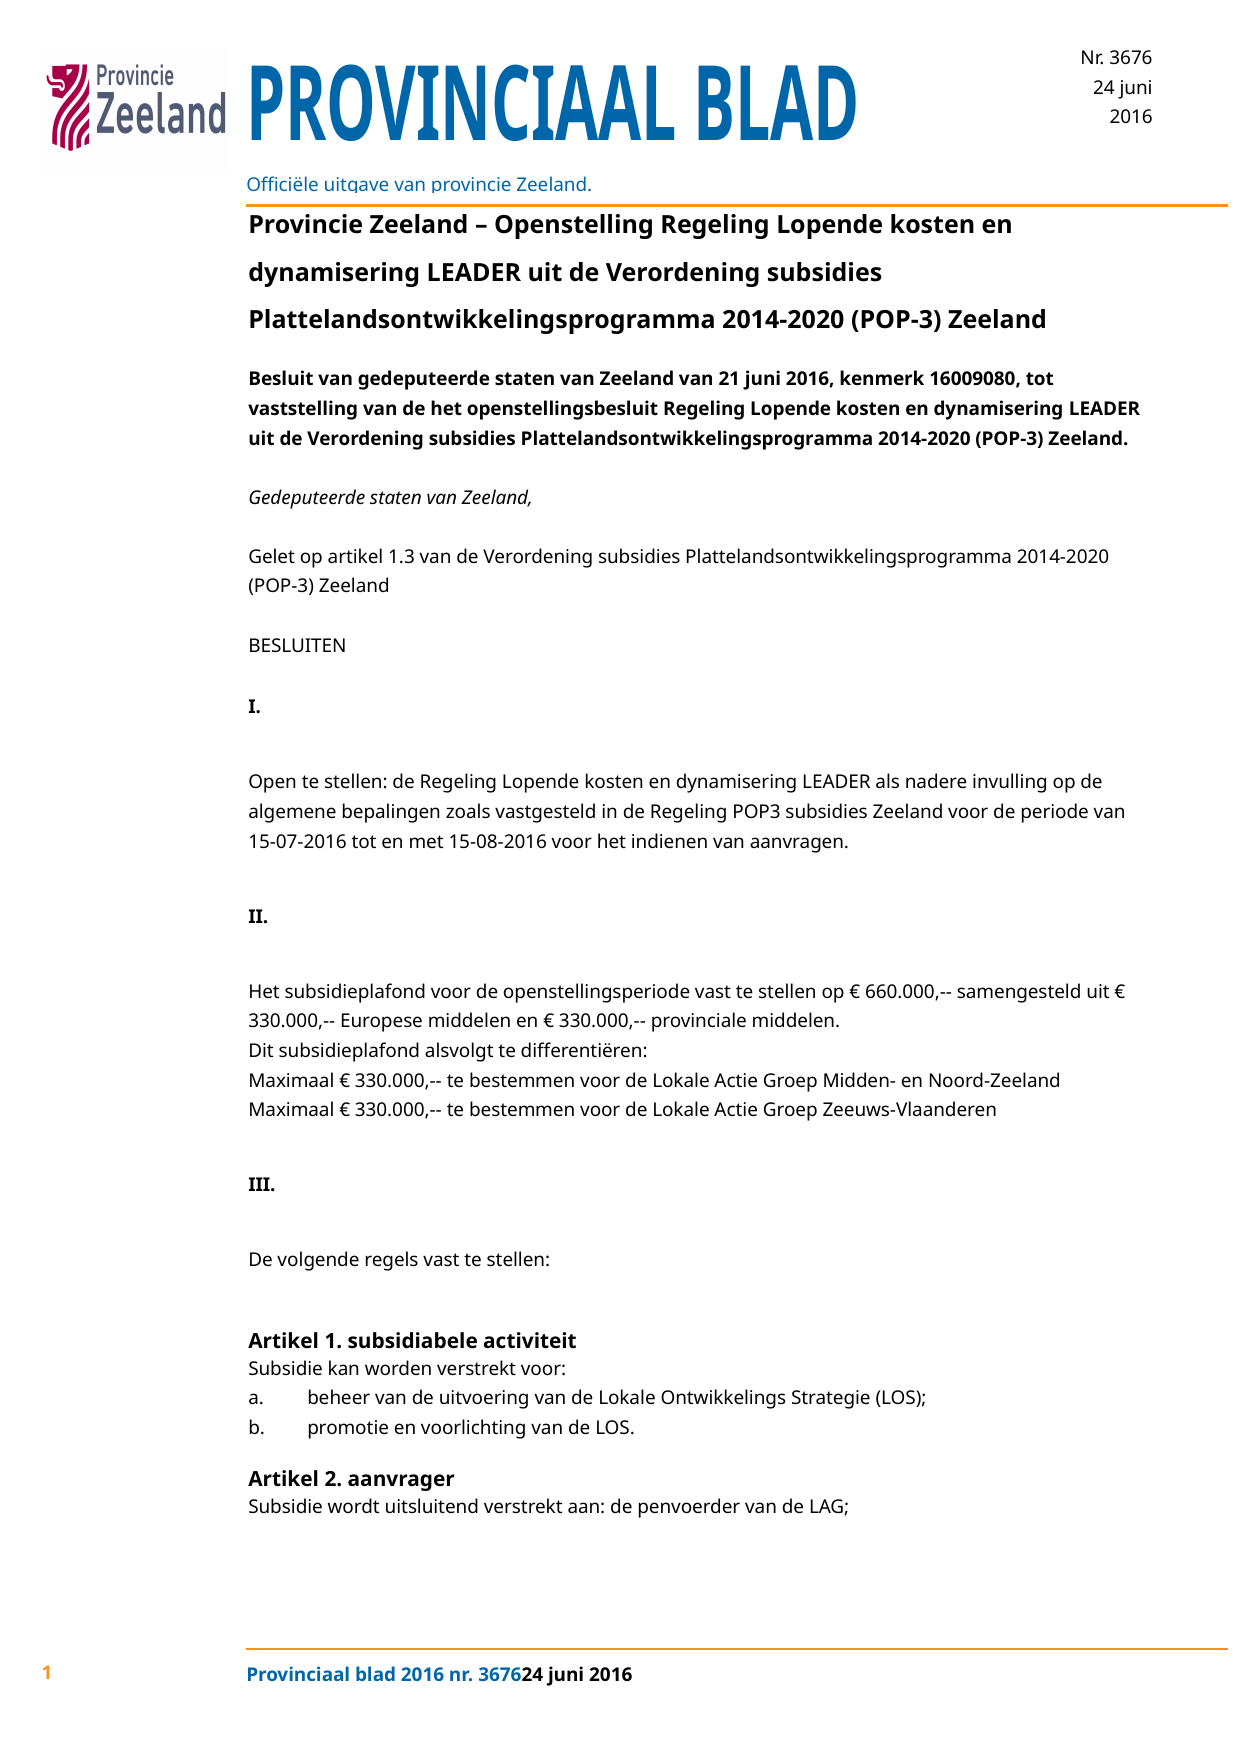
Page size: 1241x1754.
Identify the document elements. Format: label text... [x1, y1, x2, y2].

text Artikel 2. aanvrager [248, 1464, 1152, 1493]
text I. [248, 691, 1152, 719]
list promotie en voorlichting van de LOS. [248, 1414, 1152, 1440]
text Gedeputeerde staten van Zeeland, [248, 484, 1152, 509]
text Subsidie kan worden verstrekt voor: [248, 1355, 1152, 1381]
text Dit subsidieplafond alsvolgt te differentiëren: [248, 1037, 1152, 1063]
list beheer van de uitvoering van de Lokale Ontwikkelings Strategie (LOS); [248, 1384, 1152, 1410]
text III. [248, 1172, 1152, 1197]
text Provincie Zeeland – Openstelling Regeling Lopende kosten en dynamisering LEADER uit de Verordening subsidies Plattelandsontwikkelingsprogramma 2014-2020 (POP-3) Zeeland [248, 207, 1152, 336]
picture [41, 47, 231, 172]
text II. [248, 903, 1152, 929]
text Maximaal € 330.000,-- te bestemmen voor de Lokale Actie Groep Zeeuws-Vlaanderen [248, 1096, 1152, 1122]
text Besluit van gedeputeerde staten van Zeeland van 21 juni 2016, kenmerk 16009080, tot vaststelling van de het openstellingsbesluit Regeling Lopende kosten en dynamisering LEADER uit de Verordening subsidies Plattelandsontwikkelingsprogramma 2014-2020 (POP-3) Zeeland. [248, 366, 1152, 450]
text Artikel 1. subsidiabele activiteit [248, 1327, 1152, 1355]
text Maximaal € 330.000,-- te bestemmen voor de Lokale Actie Groep Midden- en Noord-Zeeland [248, 1067, 1152, 1092]
text De volgende regels vast te stellen: [248, 1247, 1152, 1272]
text BESLUITEN [248, 632, 1152, 657]
text Subsidie wordt uitsluitend verstrekt aan: de penvoerder van de LAG; [248, 1493, 1152, 1519]
text Het subsidieplafond voor de openstellingsperiode vast te stellen op € 660.000,-- samengesteld uit € 330.000,-- Europese middelen en € 330.000,-- provinciale middelen. [248, 978, 1152, 1033]
text Gelet op artikel 1.3 van de Verordening subsidies Plattelandsontwikkelingsprogramma 2014-2020 (POP-3) Zeeland [248, 543, 1152, 598]
text Open te stellen: de Regeling Lopende kosten en dynamisering LEADER als nadere invulling op de algemene bepalingen zoals vastgesteld in de Regeling POP3 subsidies Zeeland voor de periode van 15-07-2016 tot en met 15-08-2016 voor het indienen van aanvragen. [248, 769, 1152, 853]
